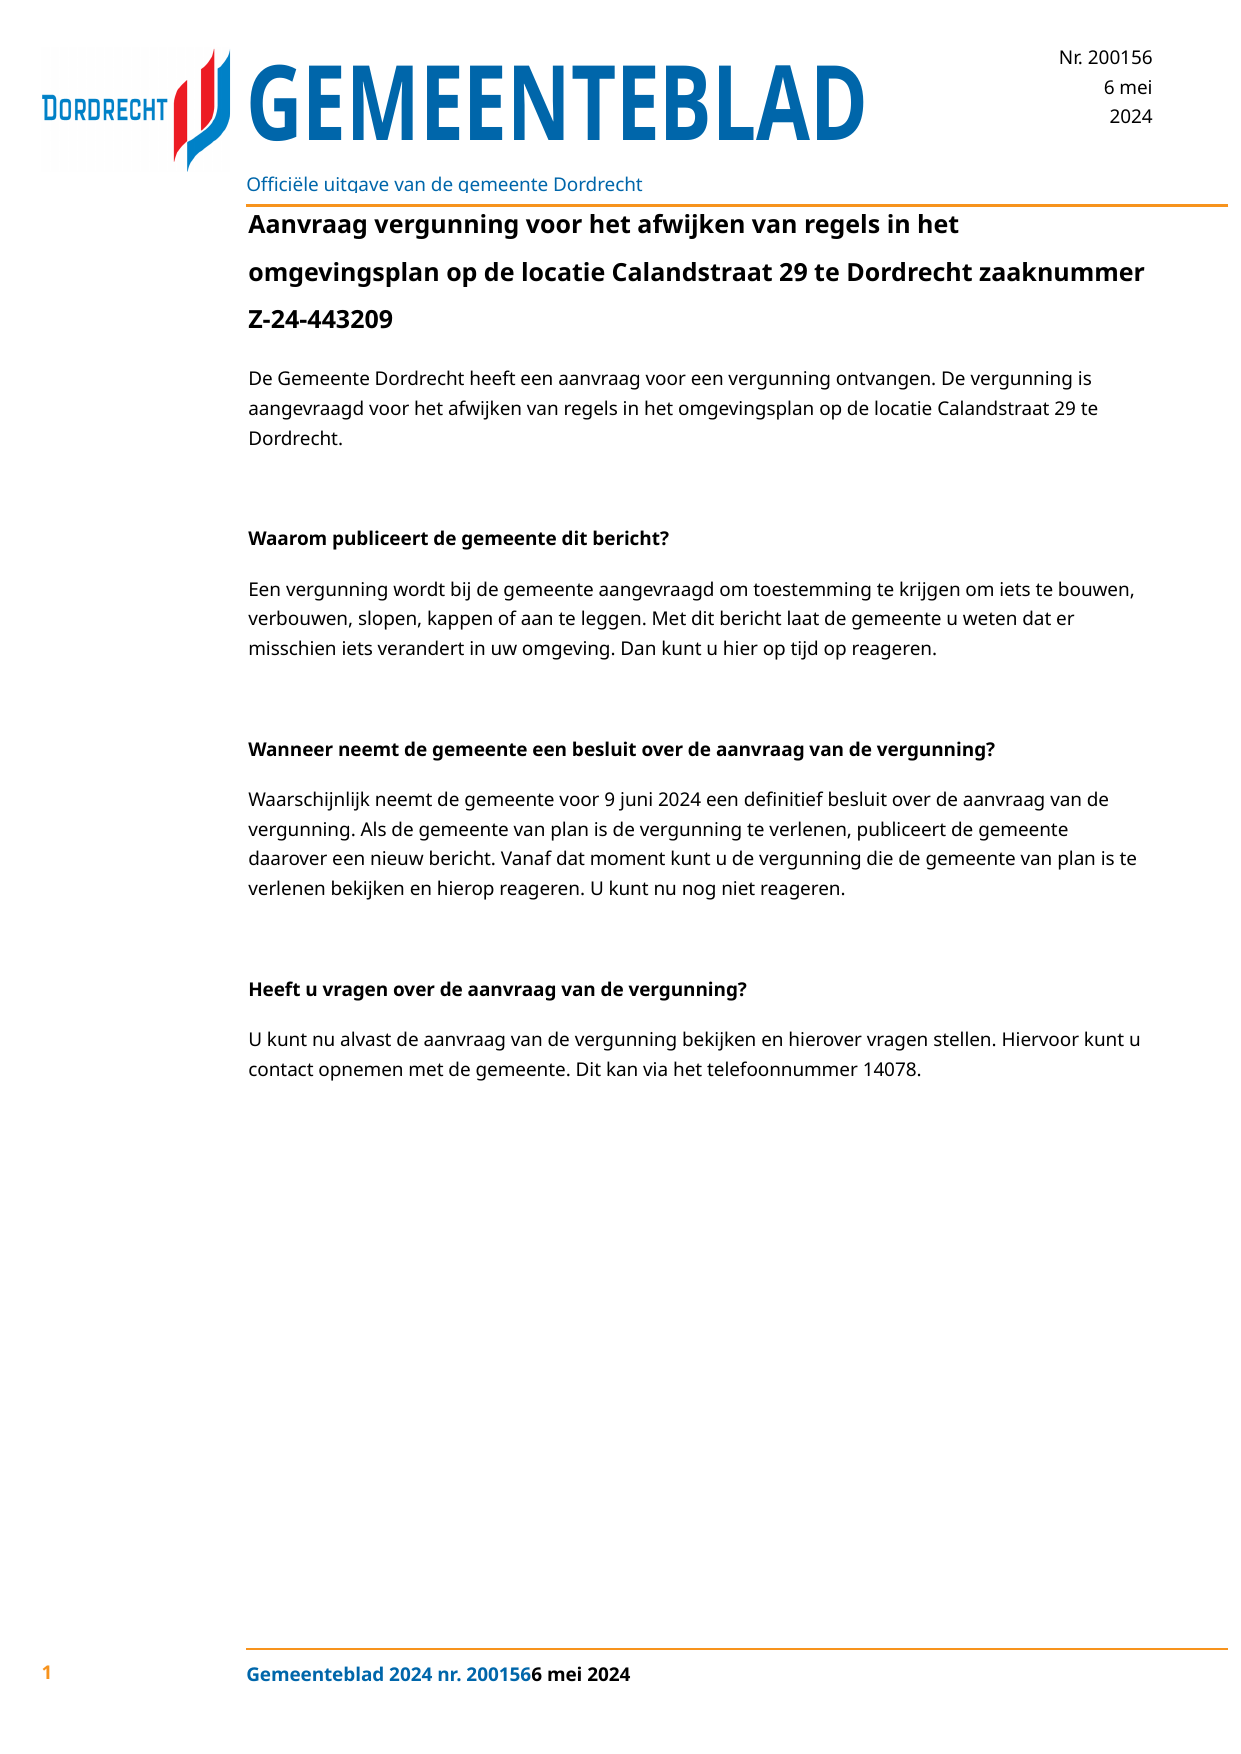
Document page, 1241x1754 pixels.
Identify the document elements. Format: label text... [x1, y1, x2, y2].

text Waarom publiceert de gemeente dit bericht? [248, 526, 1152, 551]
text Aanvraag vergunning voor het afwijken van regels in het omgevingsplan op de locatie Calandstraat 29 te Dordrecht zaaknummer Z-24-443209 [248, 207, 1152, 336]
text Waarschijnlijk neemt de gemeente voor 9 juni 2024 een definitief besluit over de aanvraag van de vergunning. Als de gemeente van plan is de vergunning te verlenen, publiceert de gemeente daarover een nieuw bericht. Vanaf dat moment kunt u de vergunning die de gemeente van plan is te verlenen bekijken en hierop reageren. U kunt nu nog niet reageren. [248, 786, 1152, 901]
text Heeft u vragen over de aanvraag van de vergunning? [248, 976, 1152, 1002]
text U kunt nu alvast de aanvraag van de vergunning bekijken en hierover vragen stellen. Hiervoor kunt u contact opnemen met de gemeente. Dit kan via het telefoonnummer 14078. [248, 1026, 1152, 1082]
picture [41, 47, 231, 172]
text Wanneer neemt de gemeente een besluit over de aanvraag van de vergunning? [248, 736, 1152, 762]
text Een vergunning wordt bij de gemeente aangevraagd om toestemming te krijgen om iets te bouwen, verbouwen, slopen, kappen of aan te leggen. Met dit bericht laat de gemeente u weten dat er misschien iets verandert in uw omgeving. Dan kunt u hier op tijd op reageren. [248, 576, 1152, 661]
text De Gemeente Dordrecht heeft een aanvraag voor een vergunning ontvangen. De vergunning is aangevraagd voor het afwijken van regels in het omgevingsplan op de locatie Calandstraat 29 te Dordrecht. [248, 366, 1152, 450]
